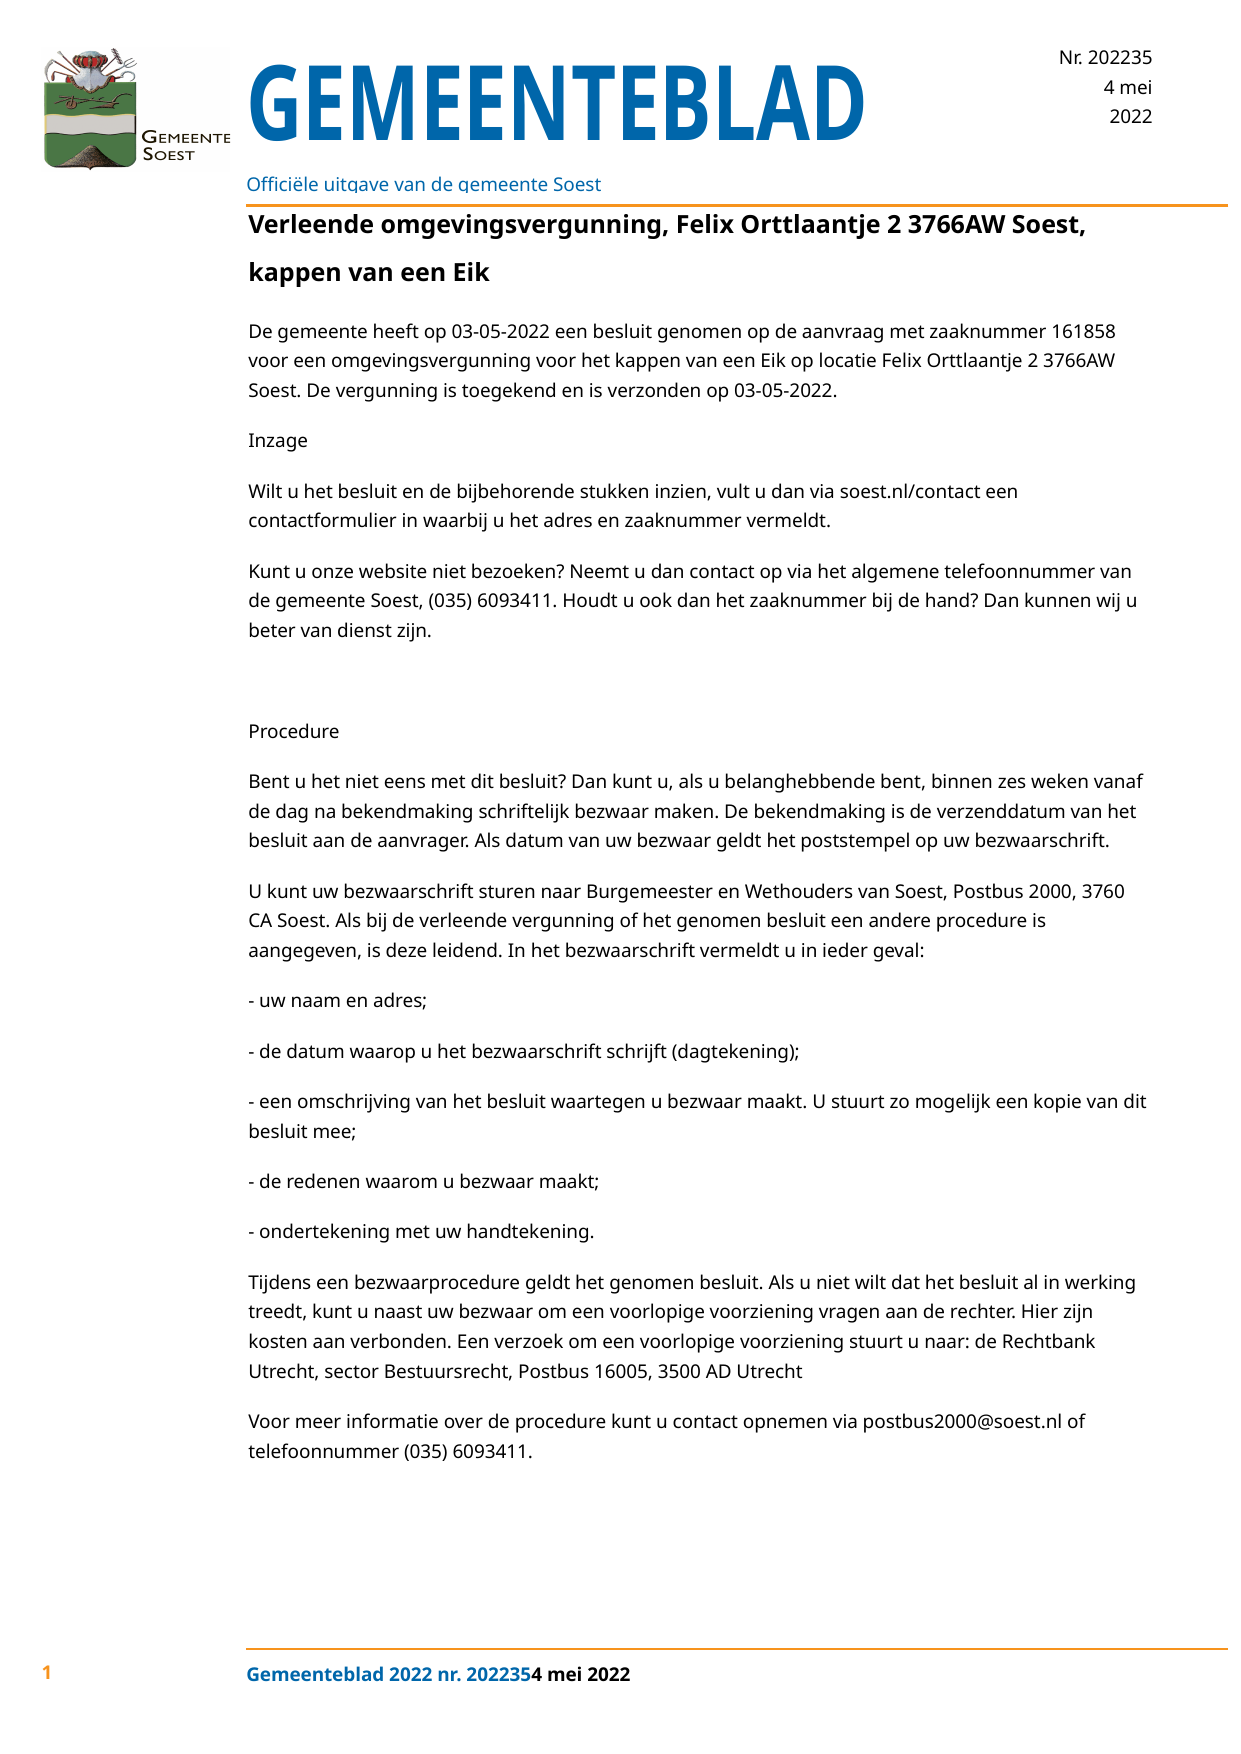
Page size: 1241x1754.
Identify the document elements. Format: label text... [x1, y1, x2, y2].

text Procedure [248, 718, 1152, 744]
text Voor meer informatie over de procedure kunt u contact opnemen via postbus2000@soest.nl of telefoonnummer (035) 6093411. [248, 1408, 1152, 1464]
text - een omschrijving van het besluit waartegen u bezwaar maakt. U stuurt zo mogelijk een kopie van dit besluit mee; [248, 1088, 1152, 1144]
text - ondertekening met uw handtekening. [248, 1219, 1152, 1244]
text - uw naam en adres; [248, 987, 1152, 1013]
picture [41, 47, 231, 172]
text Bent u het niet eens met dit besluit? Dan kunt u, als u belanghebbende bent, binnen zes weken vanaf de dag na bekendmaking schriftelijk bezwaar maken. De bekendmaking is de verzenddatum van het besluit aan de aanvrager. Als datum van uw bezwaar geldt het poststempel op uw bezwaarschrift. [248, 768, 1152, 853]
text Inzage [248, 427, 1152, 453]
text Wilt u het besluit en de bijbehorende stukken inzien, vult u dan via soest.nl/contact een contactformulier in waarbij u het adres en zaaknummer vermeldt. [248, 478, 1152, 533]
text Tijdens een bezwaarprocedure geldt het genomen besluit. Als u niet wilt dat het besluit al in werking treedt, kunt u naast uw bezwaar om een voorlopige voorziening vragen aan de rechter. Hier zijn kosten aan verbonden. Een verzoek om een voorlopige voorziening stuurt u naar: de Rechtbank Utrecht, sector Bestuursrecht, Postbus 16005, 3500 AD Utrecht [248, 1269, 1152, 1384]
text - de datum waarop u het bezwaarschrift schrijft (dagtekening); [248, 1038, 1152, 1064]
text De gemeente heeft op 03-05-2022 een besluit genomen op de aanvraag met zaaknummer 161858 voor een omgevingsvergunning voor het kappen van een Eik op locatie Felix Orttlaantje 2 3766AW Soest. De vergunning is toegekend en is verzonden op 03-05-2022. [248, 318, 1152, 403]
text Verleende omgevingsvergunning, Felix Orttlaantje 2 3766AW Soest, kappen van een Eik [248, 207, 1152, 288]
text Kunt u onze website niet bezoeken? Neemt u dan contact op via het algemene telefoonnummer van de gemeente Soest, (035) 6093411. Houdt u ook dan het zaaknummer bij de hand? Dan kunnen wij u beter van dienst zijn. [248, 558, 1152, 643]
text U kunt uw bezwaarschrift sturen naar Burgemeester en Wethouders van Soest, Postbus 2000, 3760 CA Soest. Als bij de verleende vergunning of het genomen besluit een andere procedure is aangegeven, is deze leidend. In het bezwaarschrift vermeldt u in ieder geval: [248, 878, 1152, 963]
text - de redenen waarom u bezwaar maakt; [248, 1168, 1152, 1194]
